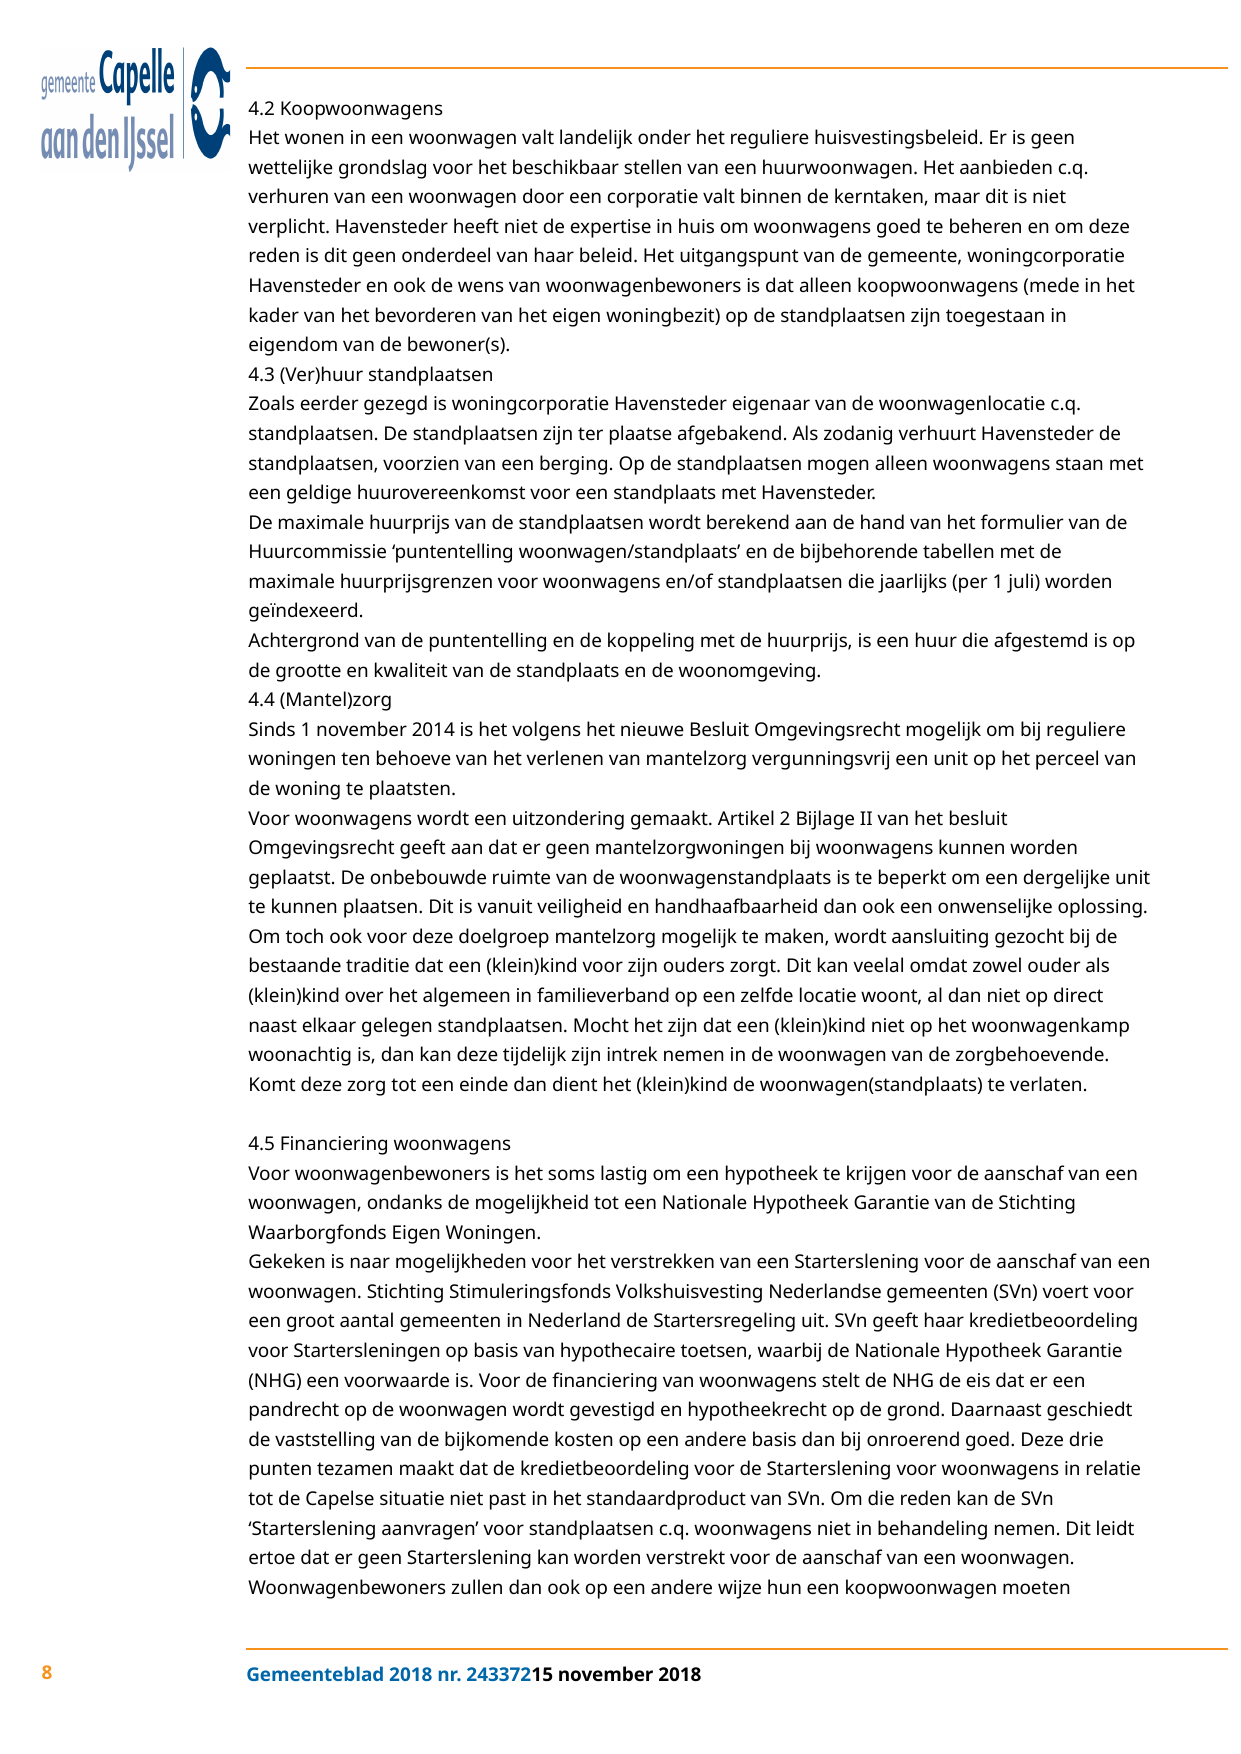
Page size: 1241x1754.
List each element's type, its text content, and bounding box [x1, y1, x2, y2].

text Voor woonwagenbewoners is het soms lastig om een hypotheek te krijgen voor de aanschaf van een woonwagen, ondanks de mogelijkheid tot een Nationale Hypotheek Garantie van de Stichting Waarborgfonds Eigen Woningen. [248, 1160, 1152, 1245]
text Om toch ook voor deze doelgroep mantelzorg mogelijk te maken, wordt aansluiting gezocht bij de bestaande traditie dat een (klein)kind voor zijn ouders zorgt. Dit kan veelal omdat zowel ouder als (klein)kind over het algemeen in familieverband op een zelfde locatie woont, al dan niet op direct naast elkaar gelegen standplaatsen. Mocht het zijn dat een (klein)kind niet op het woonwagenkamp woonachtig is, dan kan deze tijdelijk zijn intrek nemen in de woonwagen van de zorgbehoevende. Komt deze zorg tot een einde dan dient het (klein)kind de woonwagen(standplaats) te verlaten. [248, 923, 1152, 1097]
picture [41, 47, 231, 172]
text Het wonen in een woonwagen valt landelijk onder het reguliere huisvestingsbeleid. Er is geen wettelijke grondslag voor het beschikbaar stellen van een huurwoonwagen. Het aanbieden c.q. verhuren van een woonwagen door een corporatie valt binnen de kerntaken, maar dit is niet verplicht. Havensteder heeft niet de expertise in huis om woonwagens goed te beheren en om deze reden is dit geen onderdeel van haar beleid. Het uitgangspunt van de gemeente, woningcorporatie Havensteder en ook de wens van woonwagenbewoners is dat alleen koopwoonwagens (mede in het kader van het bevorderen van het eigen woningbezit) op de standplaatsen zijn toegestaan in eigendom van de bewoner(s). [248, 124, 1152, 357]
text Sinds 1 november 2014 is het volgens het nieuwe Besluit Omgevingsrecht mogelijk om bij reguliere woningen ten behoeve van het verlenen van mantelzorg vergunningsvrij een unit op het perceel van de woning te plaatsten. [248, 716, 1152, 801]
text 4.4 (Mantel)zorg [248, 686, 1152, 712]
text 4.5 Financiering woonwagens [248, 1130, 1152, 1156]
text De maximale huurprijs van de standplaatsen wordt berekend aan de hand van het formulier van de Huurcommissie ‘puntentelling woonwagen/standplaats’ en de bijbehorende tabellen met de maximale huurprijsgrenzen voor woonwagens en/of standplaatsen die jaarlijks (per 1 juli) worden geïndexeerd. [248, 509, 1152, 623]
text Voor woonwagens wordt een uitzondering gemaakt. Artikel 2 Bijlage II van het besluit Omgevingsrecht geeft aan dat er geen mantelzorgwoningen bij woonwagens kunnen worden geplaatst. De onbebouwde ruimte van de woonwagenstandplaats is te beperkt om een dergelijke unit te kunnen plaatsen. Dit is vanuit veiligheid en handhaafbaarheid dan ook een onwenselijke oplossing. [248, 805, 1152, 919]
text 4.2 Koopwoonwagens [248, 95, 1152, 121]
text Gekeken is naar mogelijkheden voor het verstrekken van een Starterslening voor de aanschaf van een woonwagen. Stichting Stimuleringsfonds Volkshuisvesting Nederlandse gemeenten (SVn) voert voor een groot aantal gemeenten in Nederland de Startersregeling uit. SVn geeft haar kredietbeoordeling voor Startersleningen op basis van hypothecaire toetsen, waarbij de Nationale Hypotheek Garantie (NHG) een voorwaarde is. Voor de financiering van woonwagens stelt de NHG de eis dat er een pandrecht op de woonwagen wordt gevestigd en hypotheekrecht op de grond. Daarnaast geschiedt de vaststelling van de bijkomende kosten op een andere basis dan bij onroerend goed. Deze drie punten tezamen maakt dat de kredietbeoordeling voor de Starterslening voor woonwagens in relatie tot de Capelse situatie niet past in het standaardproduct van SVn. Om die reden kan de SVn ‘Starterslening aanvragen’ voor standplaatsen c.q. woonwagens niet in behandeling nemen. Dit leidt ertoe dat er geen Starterslening kan worden verstrekt voor de aanschaf van een woonwagen. Woonwagenbewoners zullen dan ook op een andere wijze hun een koopwoonwagen moeten [248, 1248, 1152, 1600]
text Achtergrond van de puntentelling en de koppeling met de huurprijs, is een huur die afgestemd is op de grootte en kwaliteit van de standplaats en de woonomgeving. [248, 627, 1152, 683]
text Zoals eerder gezegd is woningcorporatie Havensteder eigenaar van de woonwagenlocatie c.q. standplaatsen. De standplaatsen zijn ter plaatse afgebakend. Als zodanig verhuurt Havensteder de standplaatsen, voorzien van een berging. Op de standplaatsen mogen alleen woonwagens staan met een geldige huurovereenkomst voor een standplaats met Havensteder. [248, 391, 1152, 505]
text 4.3 (Ver)huur standplaatsen [248, 361, 1152, 387]
